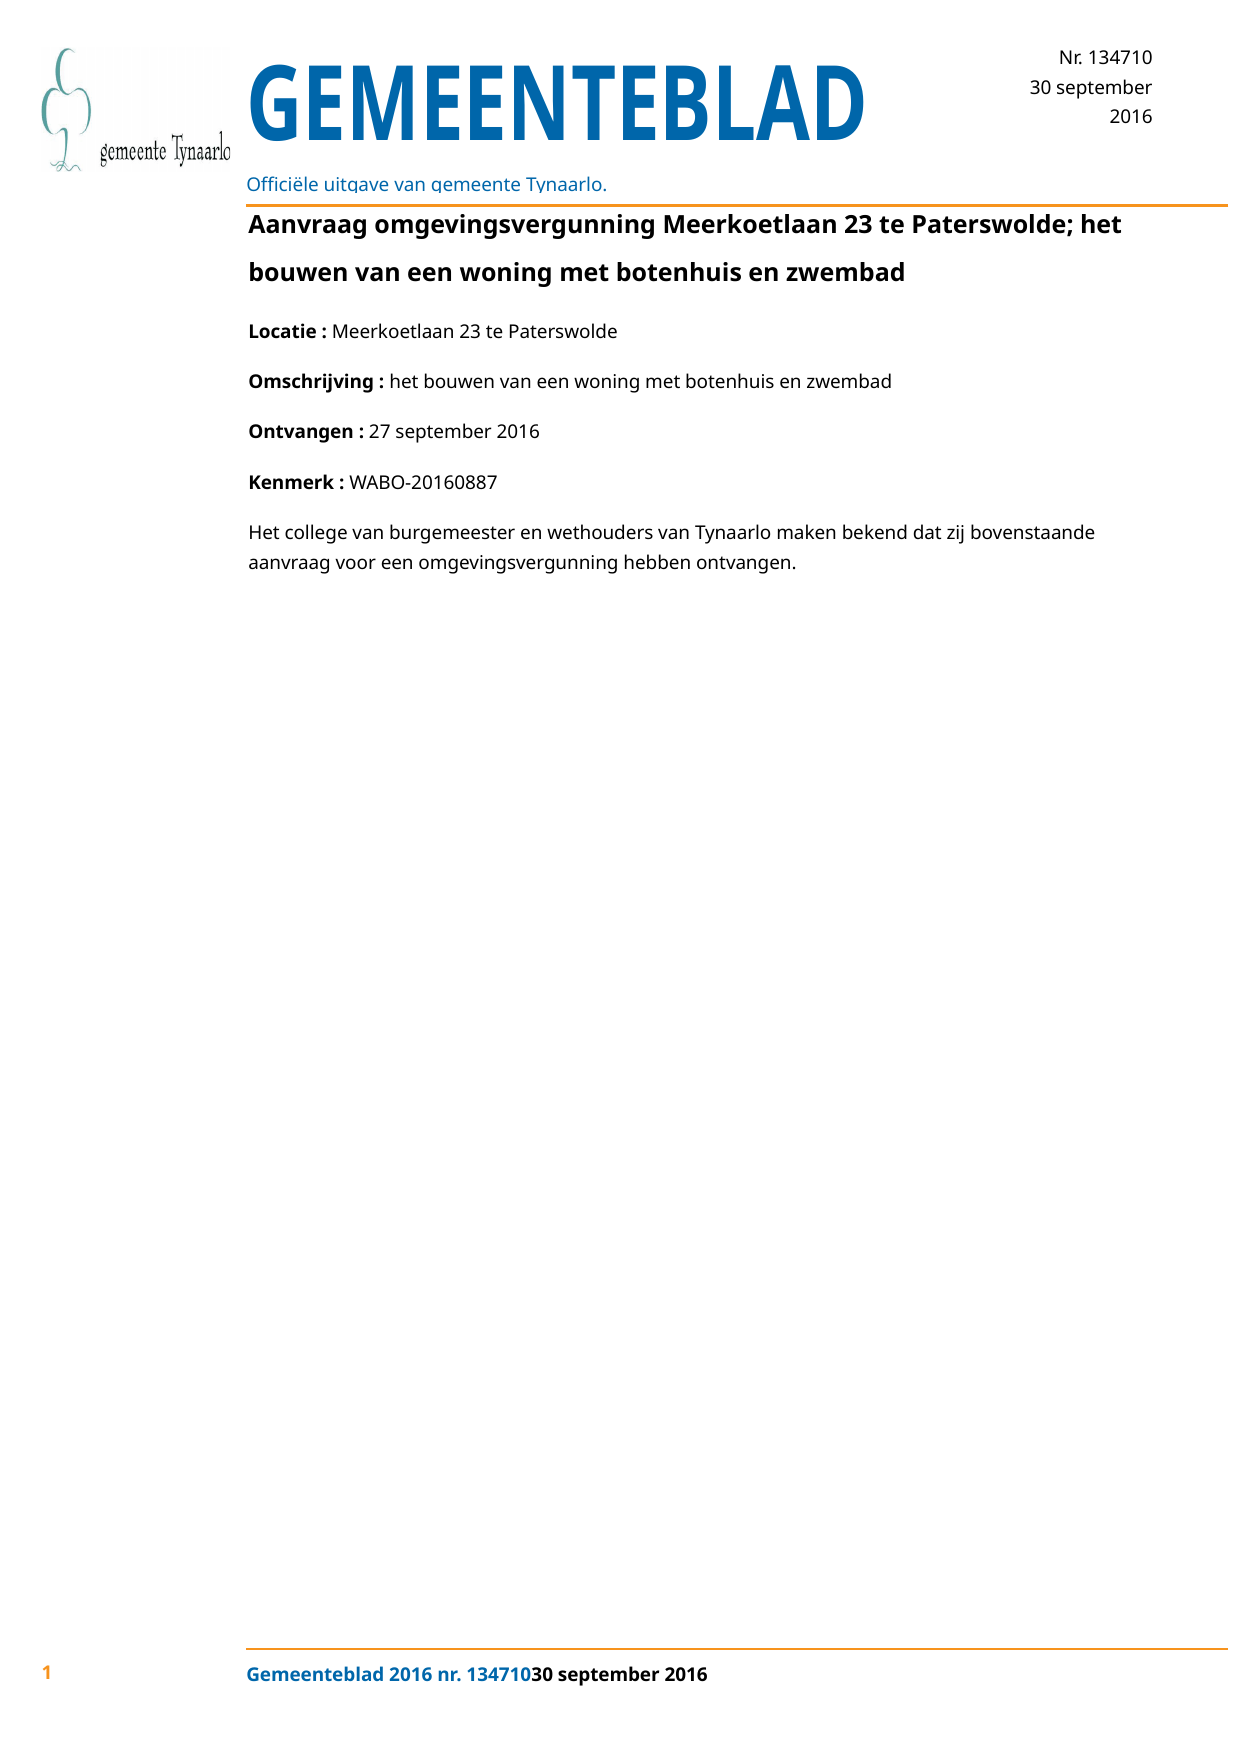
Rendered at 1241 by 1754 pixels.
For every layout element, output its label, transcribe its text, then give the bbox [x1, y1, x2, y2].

picture [41, 47, 231, 172]
text Locatie : Meerkoetlaan 23 te Paterswolde [248, 318, 1152, 344]
text Omschrijving : het bouwen van een woning met botenhuis en zwembad [248, 368, 1152, 394]
text Het college van burgemeester en wethouders van Tynaarlo maken bekend dat zij bovenstaande aanvraag voor een omgevingsvergunning hebben ontvangen. [248, 519, 1152, 575]
text Kenmerk : WABO-20160887 [248, 469, 1152, 495]
text Ontvangen : 27 september 2016 [248, 419, 1152, 444]
text Aanvraag omgevingsvergunning Meerkoetlaan 23 te Paterswolde; het bouwen van een woning met botenhuis en zwembad [248, 207, 1152, 288]
